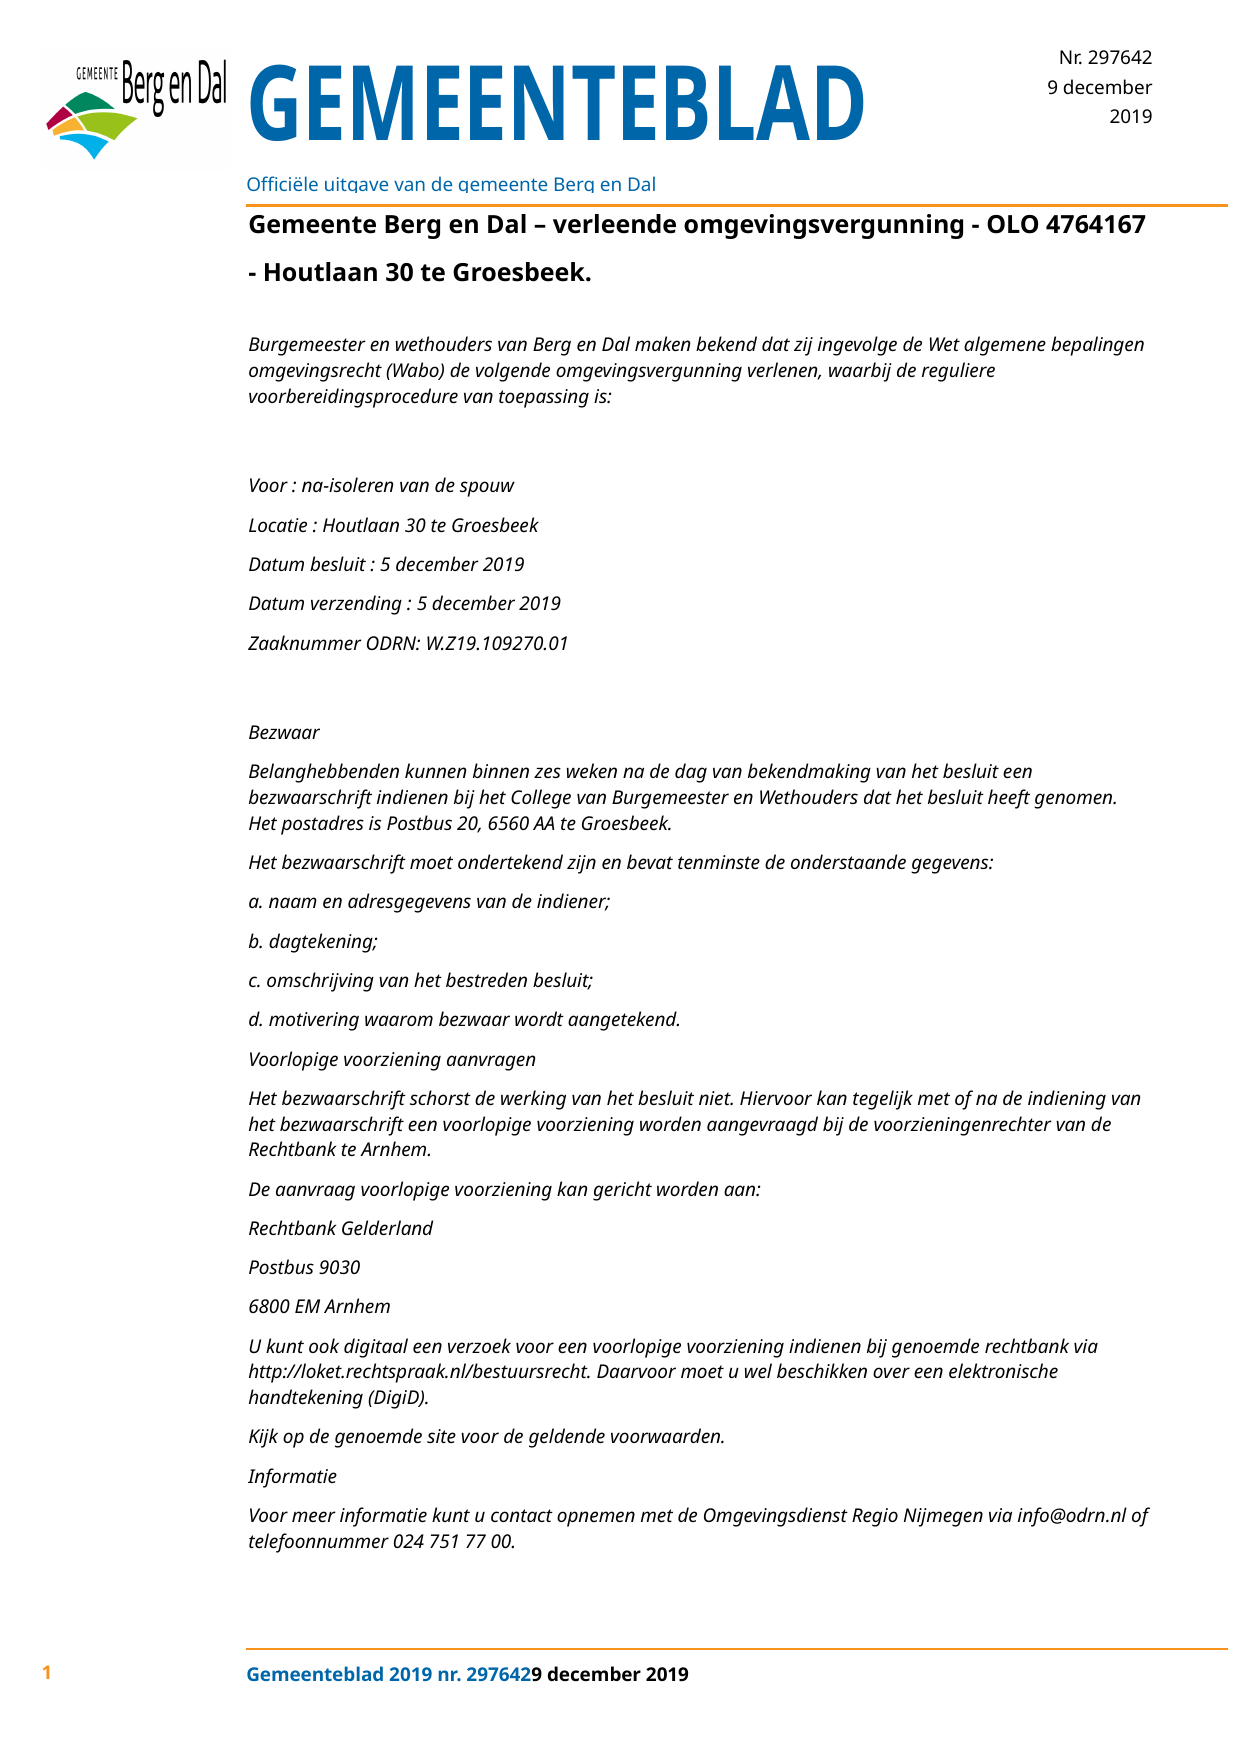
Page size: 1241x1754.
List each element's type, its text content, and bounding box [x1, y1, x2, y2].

text a. naam en adresgegevens van de indiener; [248, 889, 1152, 914]
text Datum besluit : 5 december 2019 [248, 551, 1152, 577]
text Datum verzending : 5 december 2019 [248, 590, 1152, 616]
text Postbus 9030 [248, 1254, 1152, 1280]
text Het bezwaarschrift moet ondertekend zijn en bevat tenminste de onderstaande gegevens: [248, 849, 1152, 875]
text Informatie [248, 1463, 1152, 1488]
text Bezwaar [248, 719, 1152, 745]
text Belanghebbenden kunnen binnen zes weken na de dag van bekendmaking van het besluit een bezwaarschrift indienen bij het College van Burgemeester en Wethouders dat het besluit heeft genomen. Het postadres is Postbus 20, 6560 AA te Groesbeek. [248, 759, 1152, 836]
picture [41, 47, 231, 172]
text c. omschrijving van het bestreden besluit; [248, 967, 1152, 993]
text De aanvraag voorlopige voorziening kan gericht worden aan: [248, 1176, 1152, 1201]
text 6800 EM Arnhem [248, 1293, 1152, 1319]
text Locatie : Houtlaan 30 te Groesbeek [248, 512, 1152, 538]
text Gemeente Berg en Dal – verleende omgevingsvergunning - OLO 4764167 - Houtlaan 30 te Groesbeek. [248, 207, 1152, 288]
text b. dagtekening; [248, 928, 1152, 954]
text Rechtbank Gelderland [248, 1215, 1152, 1241]
text Voor : na-isoleren van de spouw [248, 473, 1152, 498]
text Voor meer informatie kunt u contact opnemen met de Omgevingsdienst Regio Nijmegen via info@odrn.nl of telefoonnummer 024 751 77 00. [248, 1502, 1152, 1553]
text Voorlopige voorziening aanvragen [248, 1046, 1152, 1071]
text d. motivering waarom bezwaar wordt aangetekend. [248, 1006, 1152, 1032]
text Zaaknummer ODRN: W.Z19.109270.01 [248, 630, 1152, 655]
text Kijk op de genoemde site voor de geldende voorwaarden. [248, 1423, 1152, 1449]
text Burgemeester en wethouders van Berg en Dal maken bekend dat zij ingevolge de Wet algemene bepalingen omgevingsrecht (Wabo) de volgende omgevingsvergunning verlenen, waarbij de reguliere voorbereidingsprocedure van toepassing is: [248, 331, 1152, 409]
text U kunt ook digitaal een verzoek voor een voorlopige voorziening indienen bij genoemde rechtbank via http://loket.rechtspraak.nl/bestuursrecht. Daarvoor moet u wel beschikken over een elektronische handtekening (DigiD). [248, 1333, 1152, 1410]
text Het bezwaarschrift schorst de werking van het besluit niet. Hiervoor kan tegelijk met of na de indiening van het bezwaarschrift een voorlopige voorziening worden aangevraagd bij de voorzieningenrechter van de Rechtbank te Arnhem. [248, 1085, 1152, 1162]
